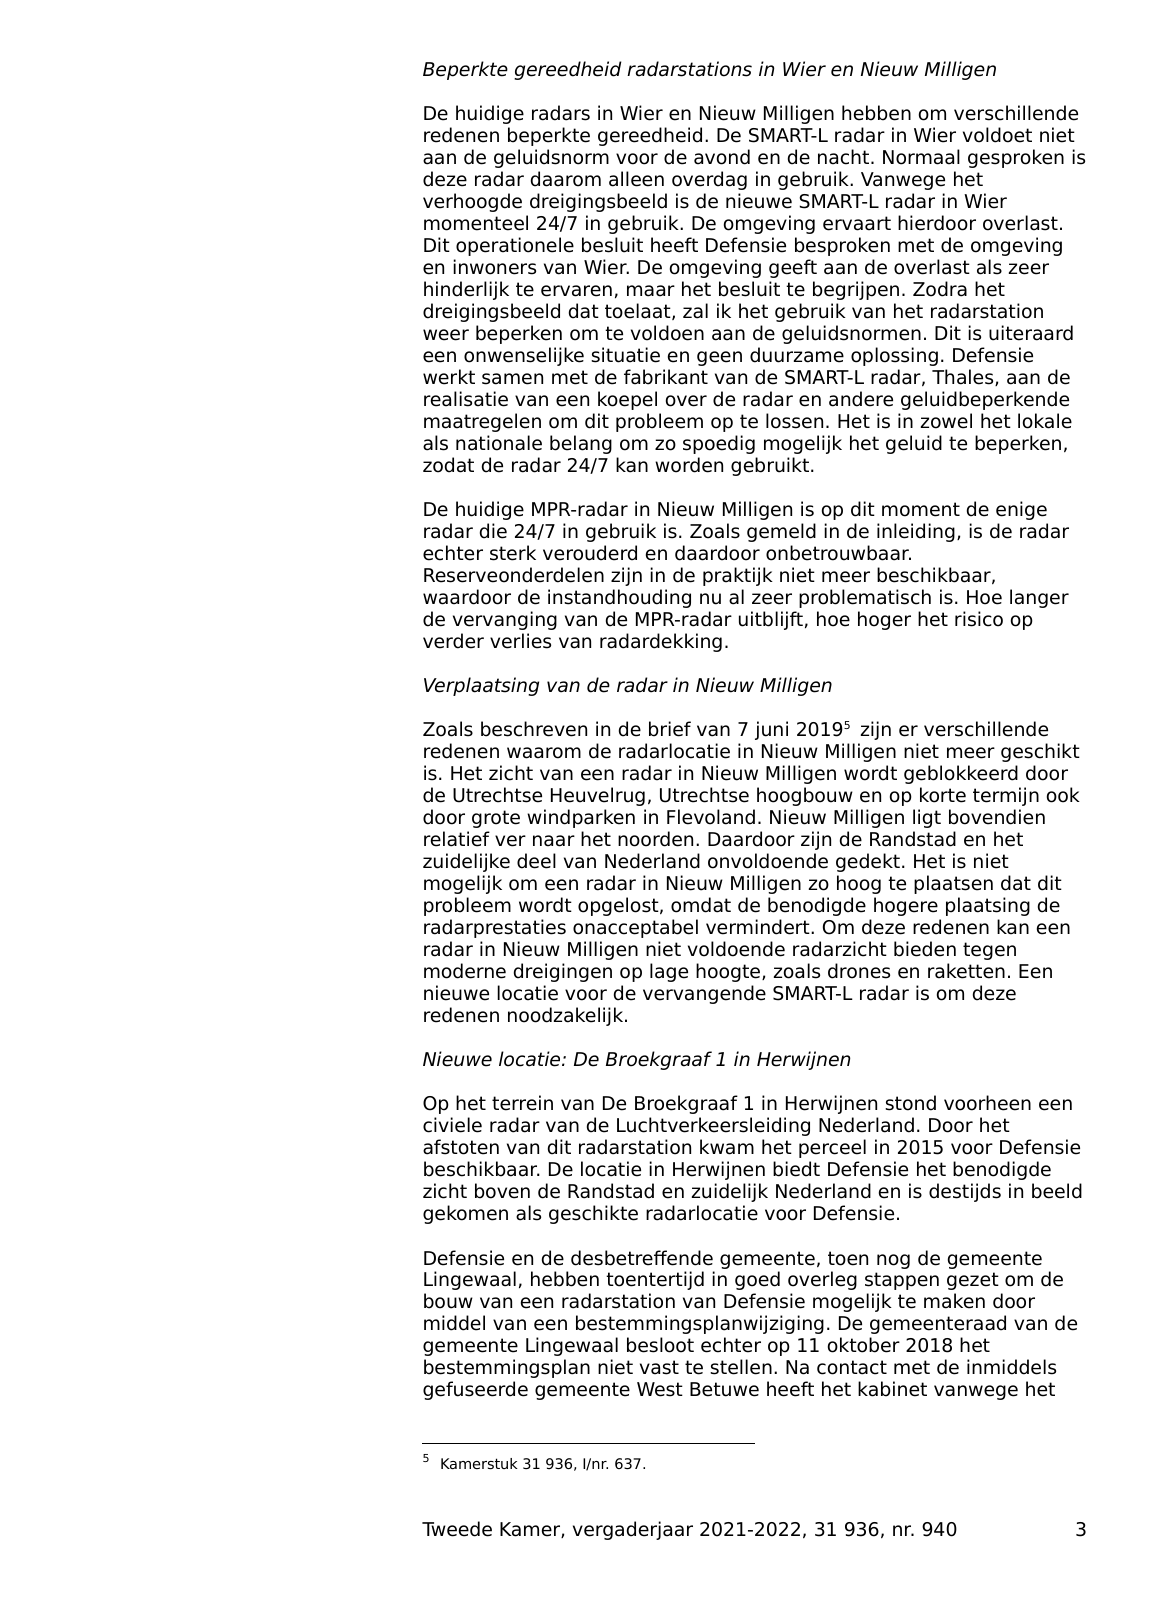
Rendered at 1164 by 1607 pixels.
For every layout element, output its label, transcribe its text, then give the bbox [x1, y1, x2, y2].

text Defensie en de desbetreffende gemeente, toen nog de gemeente Lingewaal, hebben toentertijd in goed overleg stappen gezet om de bouw van een radarstation van Defensie mogelijk te maken door middel van een bestemmingsplanwijziging. De gemeenteraad van de gemeente Lingewaal besloot echter op 11 oktober 2018 het bestemmingsplan niet vast te stellen. Na contact met de inmiddels gefuseerde gemeente West Betuwe heeft het kabinet vanwege het [422, 1247, 1087, 1401]
text De huidige radars in Wier en Nieuw Milligen hebben om verschillende redenen beperkte gereedheid. De SMART-L radar in Wier voldoet niet aan de geluidsnorm voor de avond en de nacht. Normaal gesproken is deze radar daarom alleen overdag in gebruik. Vanwege het verhoogde dreigingsbeeld is de nieuwe SMART-L radar in Wier momenteel 24/7 in gebruik. De omgeving ervaart hierdoor overlast. Dit operationele besluit heeft Defensie besproken met de omgeving en inwoners van Wier. De omgeving geeft aan de overlast als zeer hinderlijk te ervaren, maar het besluit te begrijpen. Zodra het dreigingsbeeld dat toelaat, zal ik het gebruik van het radarstation weer beperken om te voldoen aan de geluidsnormen. Dit is uiteraard een onwenselijke situatie en geen duurzame oplossing. Defensie werkt samen met de fabrikant van de SMART-L radar, Thales, aan de realisatie van een koepel over de radar en andere geluidbeperkende maatregelen om dit probleem op te lossen. Het is in zowel het lokale als nationale belang om zo spoedig mogelijk het geluid te beperken, zodat de radar 24/7 kan worden gebruikt. [422, 103, 1087, 477]
subtitle Beperkte gereedheid radarstations in Wier en Nieuw Milligen [422, 59, 1087, 81]
subtitle Verplaatsing van de radar in Nieuw Milligen [422, 675, 1087, 697]
text De huidige MPR-radar in Nieuw Milligen is op dit moment de enige radar die 24/7 in gebruik is. Zoals gemeld in de inleiding, is de radar echter sterk verouderd en daardoor onbetrouwbaar. Reserveonderdelen zijn in de praktijk niet meer beschikbaar, waardoor de instandhouding nu al zeer problematisch is. Hoe langer de vervanging van de MPR-radar uitblijft, hoe hoger het risico op verder verlies van radardekking. [422, 499, 1087, 653]
subtitle Nieuwe locatie: De Broekgraaf 1 in Herwijnen [422, 1049, 1087, 1071]
text Zoals beschreven in de brief van 7 juni 2019 zijn er verschillende redenen waarom de radarlocatie in Nieuw Milligen niet meer geschikt is. Het zicht van een radar in Nieuw Milligen wordt geblokkeerd door de Utrechtse Heuvelrug, Utrechtse hoogbouw en op korte termijn ook door grote windparken in Flevoland. Nieuw Milligen ligt bovendien relatief ver naar het noorden. Daardoor zijn de Randstad en het zuidelijke deel van Nederland onvoldoende gedekt. Het is niet mogelijk om een radar in Nieuw Milligen zo hoog te plaatsen dat dit probleem wordt opgelost, omdat de benodigde hogere plaatsing de radarprestaties onacceptabel vermindert. Om deze redenen kan een radar in Nieuw Milligen niet voldoende radarzicht bieden tegen moderne dreigingen op lage hoogte, zoals drones en raketten. Een nieuwe locatie voor de vervangende SMART-L radar is om deze redenen noodzakelijk. [422, 719, 1087, 1027]
text Kamerstuk 31 936, I/nr. 637. [422, 1452, 1087, 1474]
text Op het terrein van De Broekgraaf 1 in Herwijnen stond voorheen een civiele radar van de Luchtverkeersleiding Nederland. Door het afstoten van dit radarstation kwam het perceel in 2015 voor Defensie beschikbaar. De locatie in Herwijnen biedt Defensie het benodigde zicht boven de Randstad en zuidelijk Nederland en is destijds in beeld gekomen als geschikte radarlocatie voor Defensie. [422, 1093, 1087, 1225]
